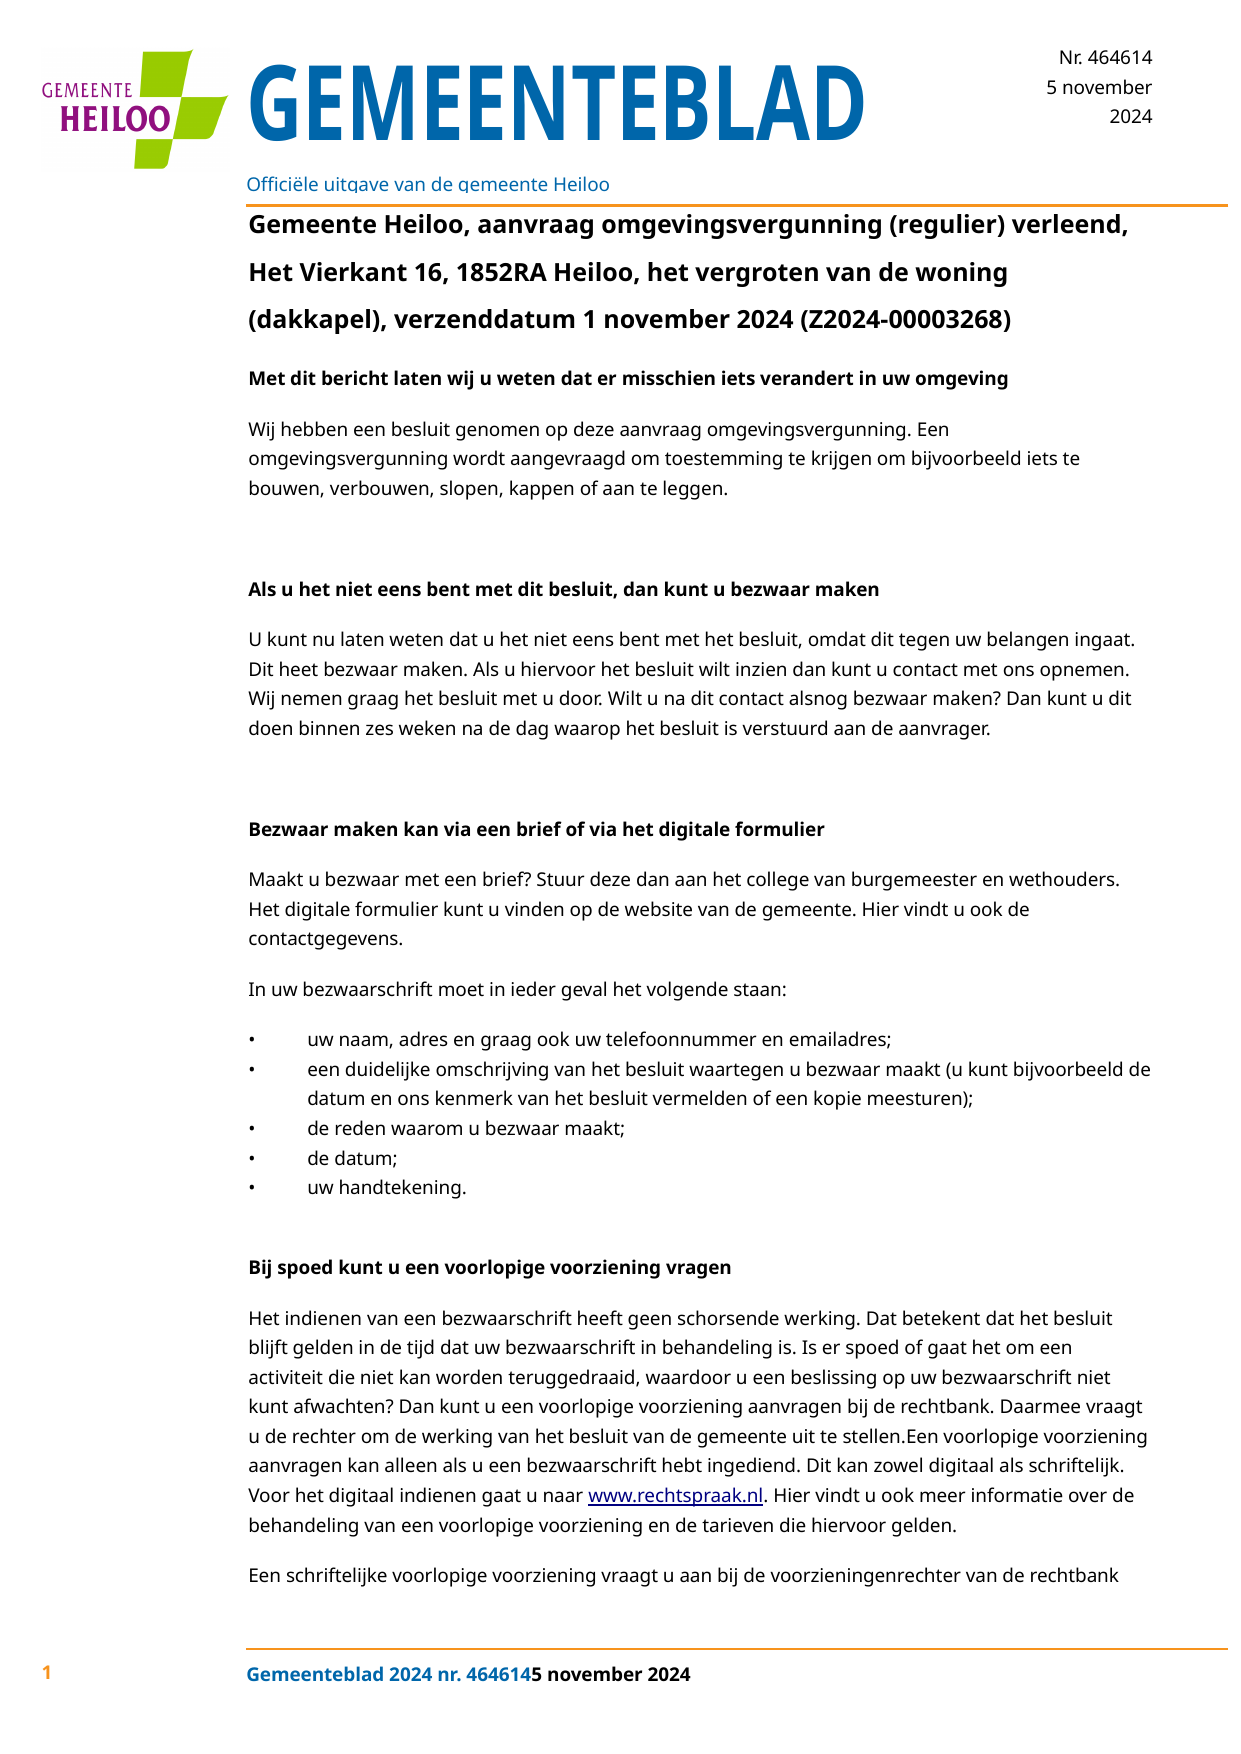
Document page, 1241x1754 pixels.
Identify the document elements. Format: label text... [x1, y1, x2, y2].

list uw handtekening. [248, 1174, 1152, 1200]
text In uw bezwaarschrift moet in ieder geval het volgende staan: [248, 976, 1152, 1002]
text Maakt u bezwaar met een brief? Stuur deze dan aan het college van burgemeester en wethouders. Het digitale formulier kunt u vinden op de website van de gemeente. Hier vindt u ook de contactgegevens. [248, 866, 1152, 951]
picture [41, 47, 231, 172]
list een duidelijke omschrijving van het besluit waartegen u bezwaar maakt (u kunt bijvoorbeeld de datum en ons kenmerk van het besluit vermelden of een kopie meesturen); [248, 1056, 1152, 1111]
text U kunt nu laten weten dat u het niet eens bent met het besluit, omdat dit tegen uw belangen ingaat. Dit heet bezwaar maken. Als u hiervoor het besluit wilt inzien dan kunt u contact met ons opnemen. Wij nemen graag het besluit met u door. Wilt u na dit contact alsnog bezwaar maken? Dan kunt u dit doen binnen zes weken na de dag waarop het besluit is verstuurd aan de aanvrager. [248, 626, 1152, 741]
text Wij hebben een besluit genomen op deze aanvraag omgevingsvergunning. Een omgevingsvergunning wordt aangevraagd om toestemming te krijgen om bijvoorbeeld iets te bouwen, verbouwen, slopen, kappen of aan te leggen. [248, 416, 1152, 501]
text Als u het niet eens bent met dit besluit, dan kunt u bezwaar maken [248, 576, 1152, 602]
text Met dit bericht laten wij u weten dat er misschien iets verandert in uw omgeving [248, 366, 1152, 391]
list de reden waarom u bezwaar maakt; [248, 1115, 1152, 1141]
list de datum; [248, 1145, 1152, 1170]
list uw naam, adres en graag ook uw telefoonnummer en emailadres; [248, 1026, 1152, 1052]
text Gemeente Heiloo, aanvraag omgevingsvergunning (regulier) verleend, Het Vierkant 16, 1852RA Heiloo, het vergroten van de woning (dakkapel), verzenddatum 1 november 2024 (Z2024-00003268) [248, 207, 1152, 336]
text Een schriftelijke voorlopige voorziening vraagt u aan bij de voorzieningenrechter van de rechtbank [248, 1562, 1152, 1588]
text Bezwaar maken kan via een brief of via het digitale formulier [248, 816, 1152, 842]
text Het indienen van een bezwaarschrift heeft geen schorsende werking. Dat betekent dat het besluit blijft gelden in de tijd dat uw bezwaarschrift in behandeling is. Is er spoed of gaat het om een activiteit die niet kan worden teruggedraaid, waardoor u een beslissing op uw bezwaarschrift niet kunt afwachten? Dan kunt u een voorlopige voorziening aanvragen bij de rechtbank. Daarmee vraagt u de rechter om de werking van het besluit van de gemeente uit te stellen.Een voorlopige voorziening aanvragen kan alleen als u een bezwaarschrift hebt ingediend. Dit kan zowel digitaal als schriftelijk. Voor het digitaal indienen gaat u naar www.rechtspraak.nl. Hier vindt u ook meer informatie over de behandeling van een voorlopige voorziening en de tarieven die hiervoor gelden. [248, 1305, 1152, 1537]
text Bij spoed kunt u een voorlopige voorziening vragen [248, 1254, 1152, 1280]
